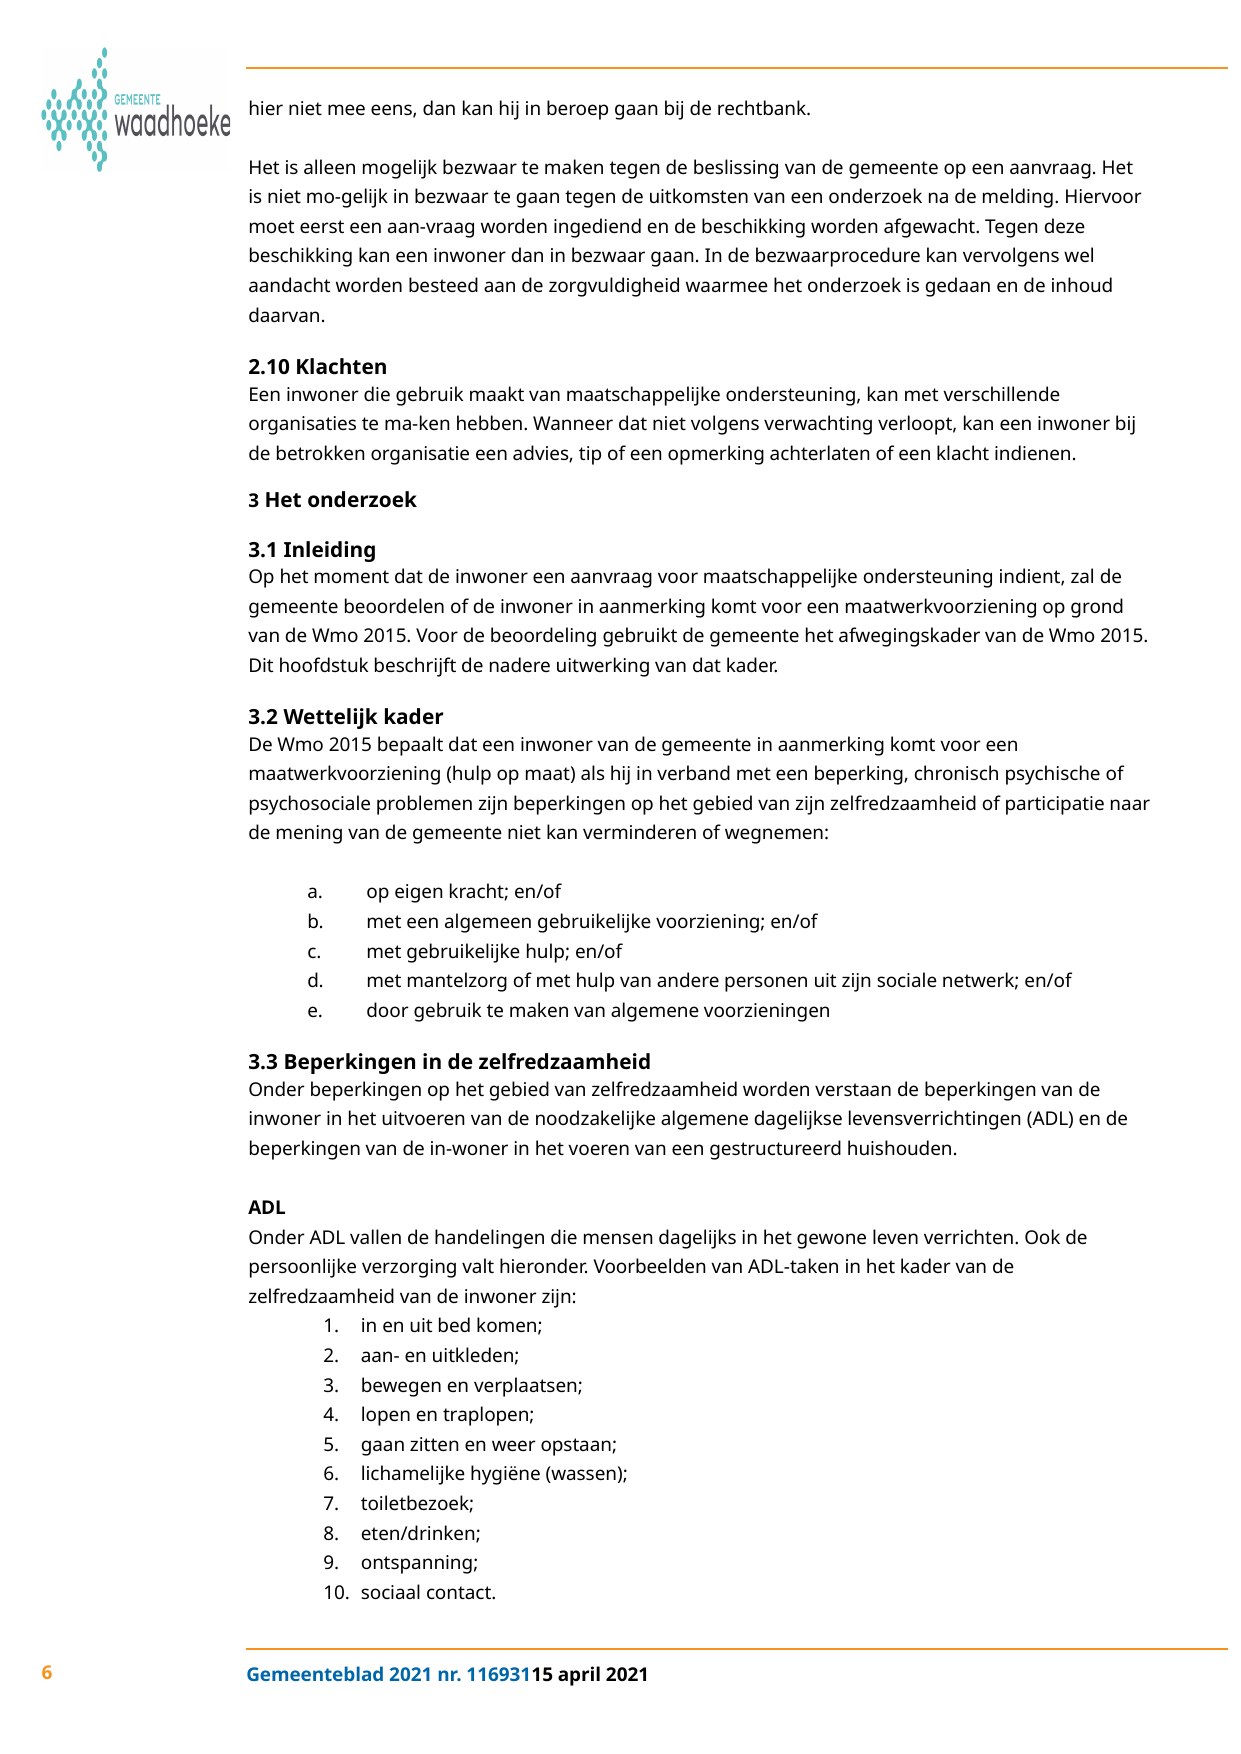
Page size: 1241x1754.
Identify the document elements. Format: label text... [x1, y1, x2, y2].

list bewegen en verplaatsen; [323, 1372, 1152, 1397]
list toiletbezoek; [323, 1490, 1152, 1516]
list op eigen kracht; en/of [307, 879, 1152, 904]
list lichamelijke hygiëne (wassen); [323, 1461, 1152, 1486]
text 3.3 Beperkingen in de zelfredzaamheid [248, 1047, 1152, 1076]
list ontspanning; [323, 1549, 1152, 1575]
list lopen en traplopen; [323, 1401, 1152, 1427]
picture [41, 47, 231, 172]
list met een algemeen gebruikelijke voorziening; en/of [307, 908, 1152, 934]
text 2.10 Klachten [248, 352, 1152, 381]
text Onder ADL vallen de handelingen die mensen dagelijks in het gewone leven verrichten. Ook de persoonlijke verzorging valt hieronder. Voorbeelden van ADL-taken in het kader van de zelfredzaamheid van de inwoner zijn: [248, 1224, 1152, 1309]
list aan- en uitkleden; [323, 1342, 1152, 1368]
text 3 Het onderzoek [248, 486, 1152, 514]
text Een inwoner die gebruik maakt van maatschappelijke ondersteuning, kan met verschillende organisaties te ma-ken hebben. Wanneer dat niet volgens verwachting verloopt, kan een inwoner bij de betrokken organisatie een advies, tip of een opmerking achterlaten of een klacht indienen. [248, 381, 1152, 466]
list met gebruikelijke hulp; en/of [307, 938, 1152, 964]
text Op het moment dat de inwoner een aanvraag voor maatschappelijke ondersteuning indient, zal de gemeente beoordelen of de inwoner in aanmerking komt voor een maatwerkvoorziening op grond van de Wmo 2015. Voor de beoordeling gebruikt de gemeente het afwegingskader van de Wmo 2015. Dit hoofdstuk beschrijft de nadere uitwerking van dat kader. [248, 563, 1152, 678]
text 3.2 Wettelijk kader [248, 702, 1152, 731]
text ADL [248, 1194, 1152, 1220]
text hier niet mee eens, dan kan hij in beroep gaan bij de rechtbank. [248, 95, 1152, 121]
list in en uit bed komen; [323, 1313, 1152, 1338]
text 3.1 Inleiding [248, 535, 1152, 563]
list gaan zitten en weer opstaan; [323, 1431, 1152, 1457]
text De Wmo 2015 bepaalt dat een inwoner van de gemeente in aanmerking komt voor een maatwerkvoorziening (hulp op maat) als hij in verband met een beperking, chronisch psychische of psychosociale problemen zijn beperkingen op het gebied van zijn zelfredzaamheid of participatie naar de mening van de gemeente niet kan verminderen of wegnemen: [248, 731, 1152, 845]
list sociaal contact. [323, 1579, 1152, 1604]
list met mantelzorg of met hulp van andere personen uit zijn sociale netwerk; en/of [307, 967, 1152, 993]
list door gebruik te maken van algemene voorzieningen [307, 997, 1152, 1023]
text Het is alleen mogelijk bezwaar te maken tegen de beslissing van de gemeente op een aanvraag. Het is niet mo-gelijk in bezwaar te gaan tegen de uitkomsten van een onderzoek na de melding. Hiervoor moet eerst een aan-vraag worden ingediend en de beschikking worden afgewacht. Tegen deze beschikking kan een inwoner dan in bezwaar gaan. In de bezwaarprocedure kan vervolgens wel aandacht worden besteed aan de zorgvuldigheid waarmee het onderzoek is gedaan en de inhoud daarvan. [248, 154, 1152, 328]
list eten/drinken; [323, 1520, 1152, 1545]
text Onder beperkingen op het gebied van zelfredzaamheid worden verstaan de beperkingen van de inwoner in het uitvoeren van de noodzakelijke algemene dagelijkse levensverrichtingen (ADL) en de beperkingen van de in-woner in het voeren van een gestructureerd huishouden. [248, 1076, 1152, 1161]
